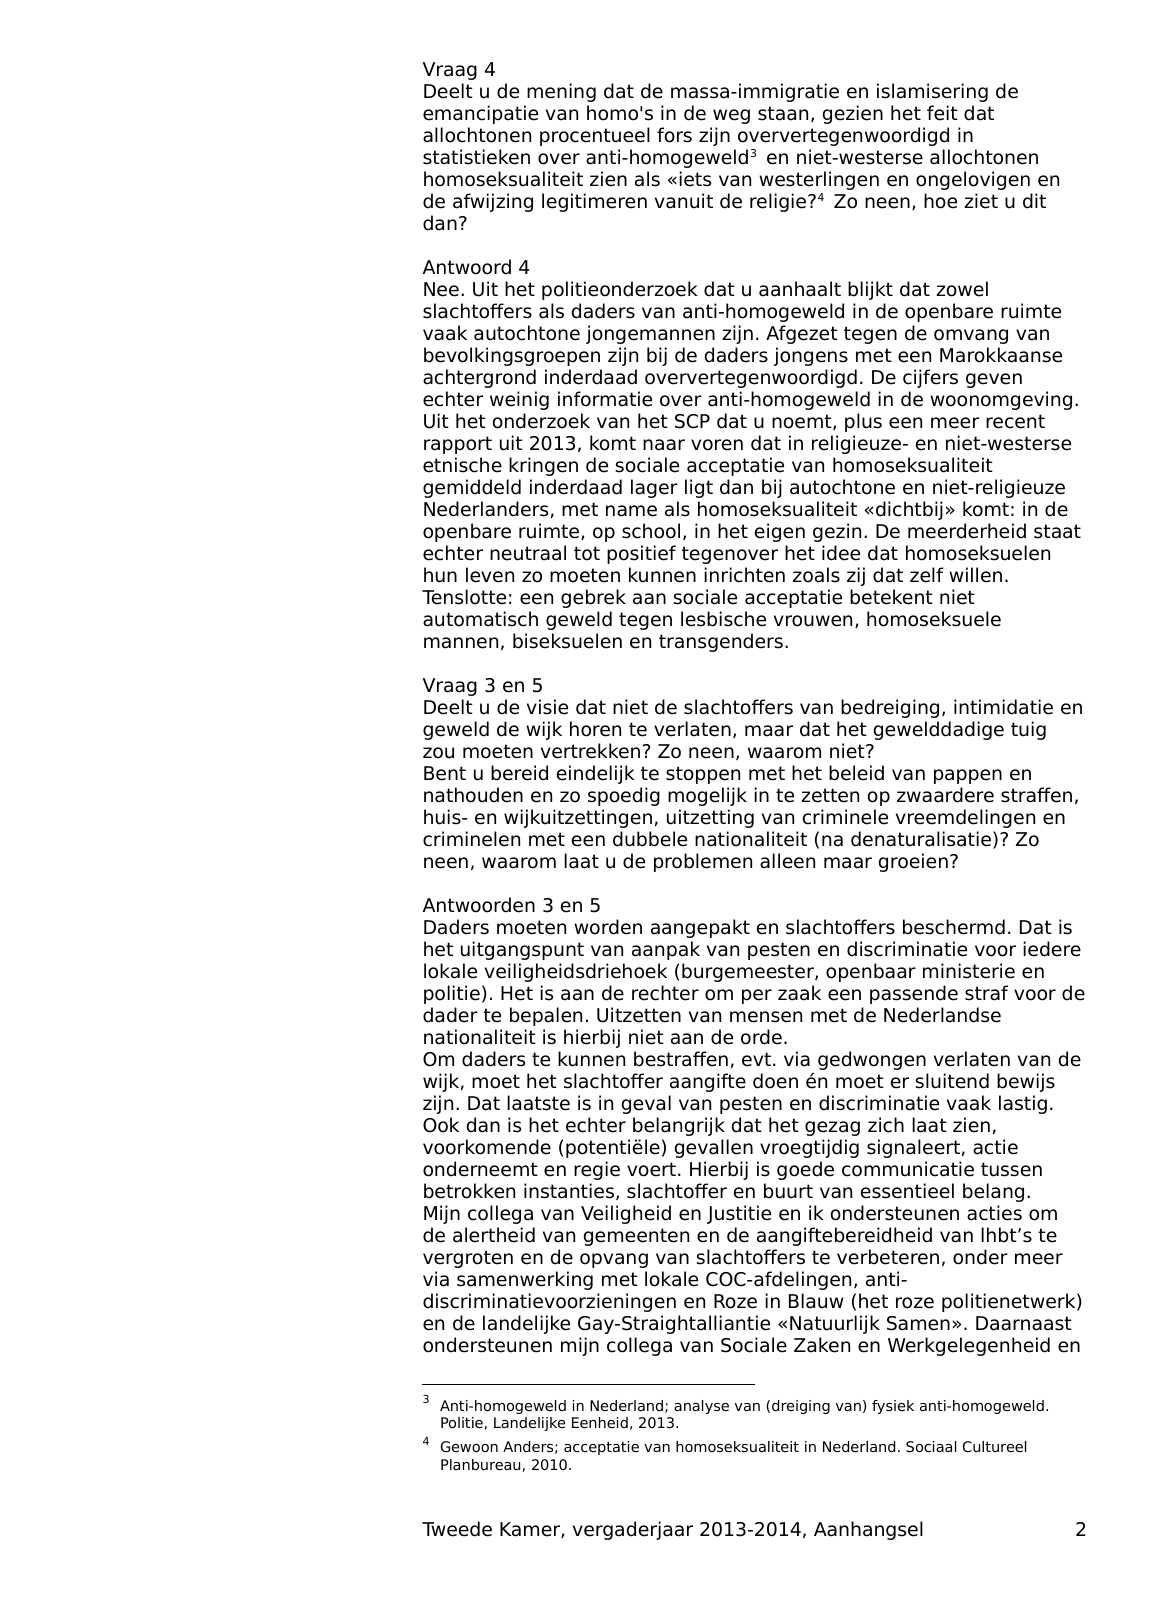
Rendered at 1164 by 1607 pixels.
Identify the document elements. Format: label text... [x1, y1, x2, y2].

text Nee. Uit het politieonderzoek dat u aanhaalt blijkt dat zowel slachtoffers als daders van anti-homogeweld in de openbare ruimte vaak autochtone jongemannen zijn. Afgezet tegen de omvang van bevolkingsgroepen zijn bij de daders jongens met een Marokkaanse achtergrond inderdaad oververtegenwoordigd. De cijfers geven echter weinig informatie over anti-homogeweld in de woonomgeving. Uit het onderzoek van het SCP dat u noemt, plus een meer recent rapport uit 2013, komt naar voren dat in religieuze- en niet-westerse etnische kringen de sociale acceptatie van homoseksualiteit gemiddeld inderdaad lager ligt dan bij autochtone en niet-religieuze Nederlanders, met name als homoseksualiteit «dichtbij» komt: in de openbare ruimte, op school, in het eigen gezin. De meerderheid staat echter neutraal tot positief tegenover het idee dat homoseksuelen hun leven zo moeten kunnen inrichten zoals zij dat zelf willen. Tenslotte: een gebrek aan sociale acceptatie betekent niet automatisch geweld tegen lesbische vrouwen, homoseksuele mannen, biseksuelen en transgenders. [422, 279, 1087, 653]
text Bent u bereid eindelijk te stoppen met het beleid van pappen en nathouden en zo spoedig mogelijk in te zetten op zwaardere straffen, huis- en wijkuitzettingen, uitzetting van criminele vreemdelingen en criminelen met een dubbele nationaliteit (na denaturalisatie)? Zo neen, waarom laat u de problemen alleen maar groeien? [422, 763, 1087, 873]
text Gewoon Anders; acceptatie van homoseksualiteit in Nederland. Sociaal Cultureel Planbureau, 2010. [422, 1435, 1087, 1474]
text Anti-homogeweld in Nederland; analyse van (dreiging van) fysiek anti-homogeweld. Politie, Landelijke Eenheid, 2013. [422, 1393, 1087, 1432]
text Vraag 4 [422, 59, 1087, 81]
text Deelt u de visie dat niet de slachtoffers van bedreiging, intimidatie en geweld de wijk horen te verlaten, maar dat het gewelddadige tuig zou moeten vertrekken? Zo neen, waarom niet? [422, 697, 1087, 763]
text Mijn collega van Veiligheid en Justitie en ik ondersteunen acties om de alertheid van gemeenten en de aangiftebereidheid van lhbt’s te vergroten en de opvang van slachtoffers te verbeteren, onder meer via samenwerking met lokale COC-afdelingen, anti-discriminatievoorzieningen en Roze in Blauw (het roze politienetwerk) en de landelijke Gay-Straightalliantie «Natuurlijk Samen». Daarnaast ondersteunen mijn collega van Sociale Zaken en Werkgelegenheid en [422, 1203, 1087, 1356]
text Deelt u de mening dat de massa-immigratie en islamisering de emancipatie van homo's in de weg staan, gezien het feit dat allochtonen procentueel fors zijn oververtegenwoordigd in statistieken over anti-homogeweld en niet-westerse allochtonen homoseksualiteit zien als «iets van westerlingen en ongelovigen en de afwijzing legitimeren vanuit de religie? Zo neen, hoe ziet u dit dan? [422, 81, 1087, 235]
text Om daders te kunnen bestraffen, evt. via gedwongen verlaten van de wijk, moet het slachtoffer aangifte doen én moet er sluitend bewijs zijn. Dat laatste is in geval van pesten en discriminatie vaak lastig. Ook dan is het echter belangrijk dat het gezag zich laat zien, voorkomende (potentiële) gevallen vroegtijdig signaleert, actie onderneemt en regie voert. Hierbij is goede communicatie tussen betrokken instanties, slachtoffer en buurt van essentieel belang. [422, 1049, 1087, 1203]
text Daders moeten worden aangepakt en slachtoffers beschermd. Dat is het uitgangspunt van aanpak van pesten en discriminatie voor iedere lokale veiligheidsdriehoek (burgemeester, openbaar ministerie en politie). Het is aan de rechter om per zaak een passende straf voor de dader te bepalen. Uitzetten van mensen met de Nederlandse nationaliteit is hierbij niet aan de orde. [422, 917, 1087, 1049]
text Antwoord 4 [422, 257, 1087, 279]
text Antwoorden 3 en 5 [422, 895, 1087, 917]
text Vraag 3 en 5 [422, 675, 1087, 697]
